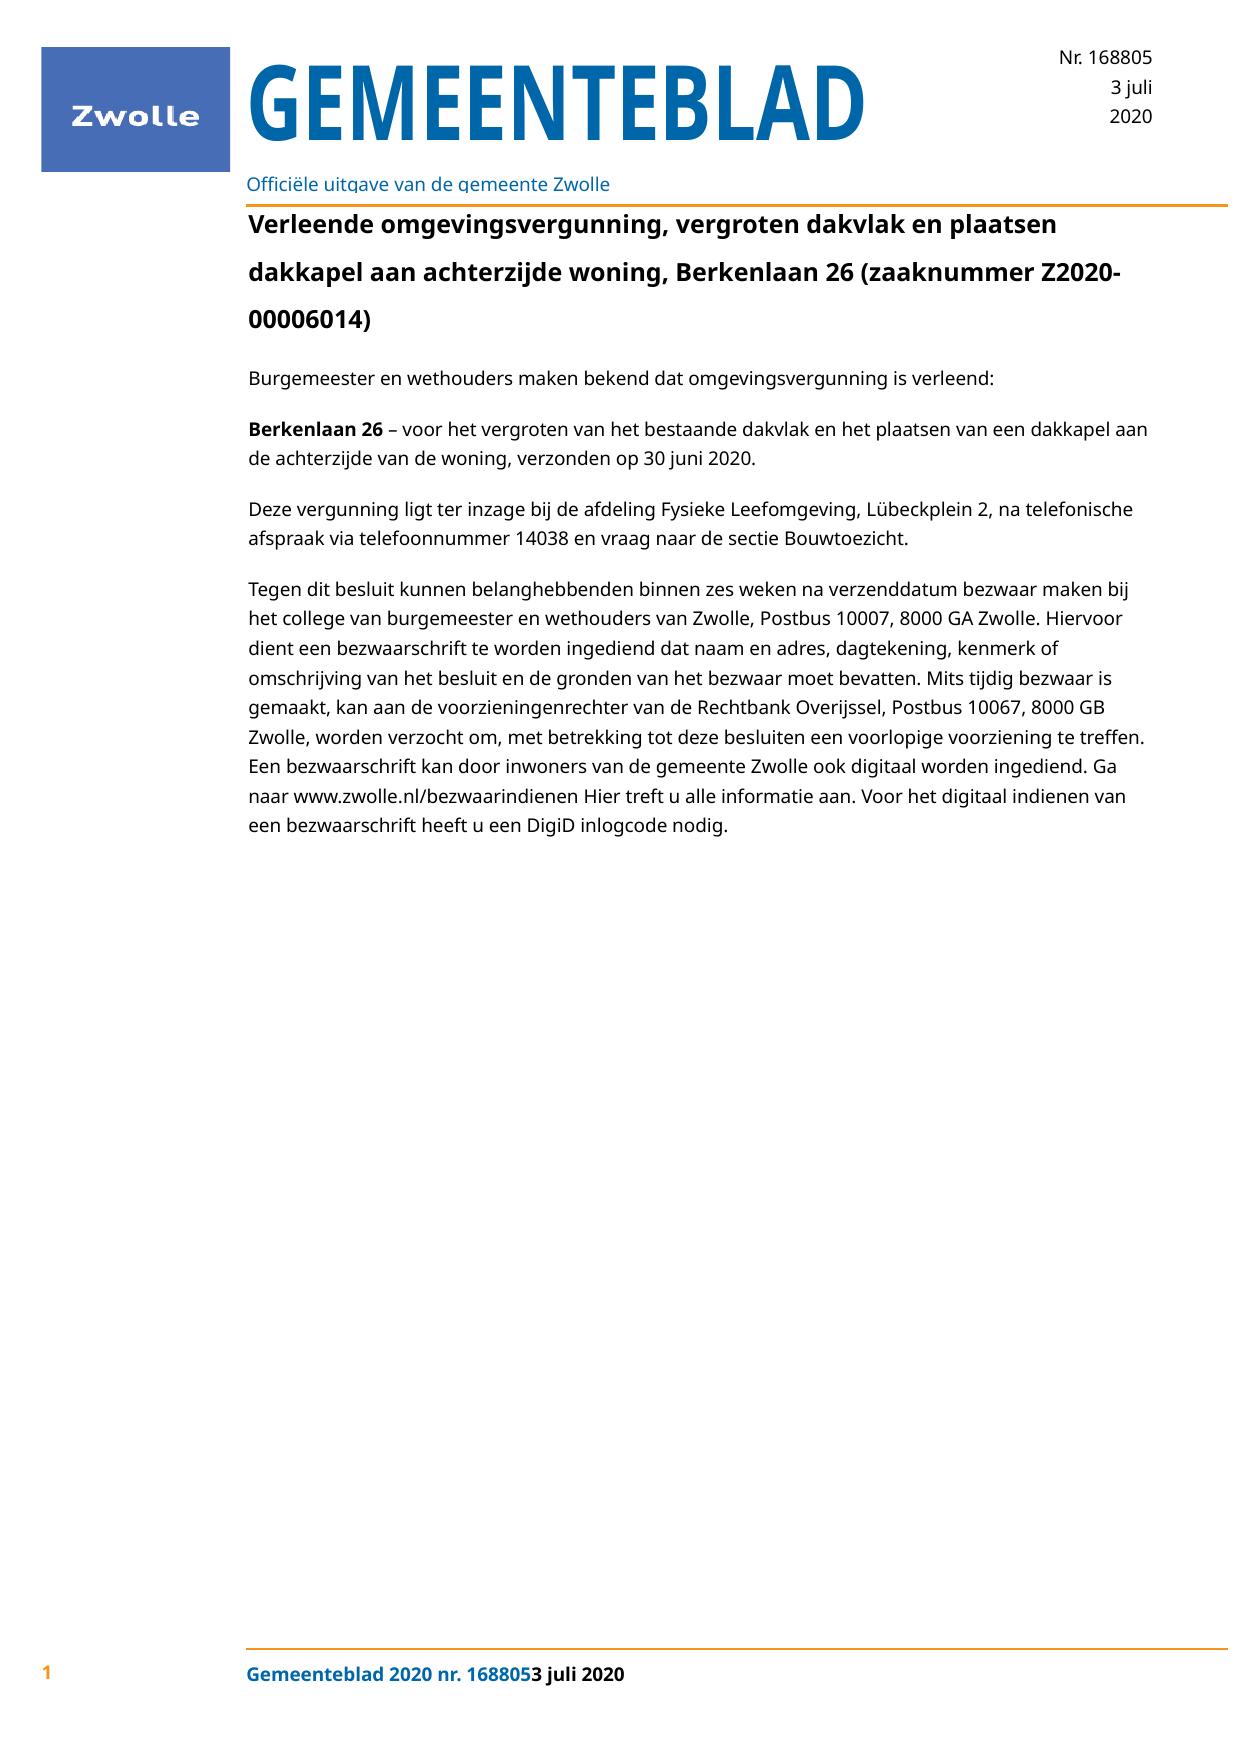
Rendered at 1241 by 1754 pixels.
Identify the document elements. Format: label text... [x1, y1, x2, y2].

text Burgemeester en wethouders maken bekend dat omgevingsvergunning is verleend: [248, 366, 1152, 391]
text Berkenlaan 26 – voor het vergroten van het bestaande dakvlak en het plaatsen van een dakkapel aan de achterzijde van de woning, verzonden op 30 juni 2020. [248, 416, 1152, 471]
text Verleende omgevingsvergunning, vergroten dakvlak en plaatsen dakkapel aan achterzijde woning, Berkenlaan 26 (zaaknummer Z2020-00006014) [248, 207, 1152, 336]
picture [41, 47, 231, 172]
text Tegen dit besluit kunnen belanghebbenden binnen zes weken na verzenddatum bezwaar maken bij het college van burgemeester en wethouders van Zwolle, Postbus 10007, 8000 GA Zwolle. Hiervoor dient een bezwaarschrift te worden ingediend dat naam en adres, dagtekening, kenmerk of omschrijving van het besluit en de gronden van het bezwaar moet bevatten. Mits tijdig bezwaar is gemaakt, kan aan de voorzieningenrechter van de Rechtbank Overijssel, Postbus 10067, 8000 GB Zwolle, worden verzocht om, met betrekking tot deze besluiten een voorlopige voorziening te treffen. Een bezwaarschrift kan door inwoners van de gemeente Zwolle ook digitaal worden ingediend. Ga naar www.zwolle.nl/bezwaarindienen Hier treft u alle informatie aan. Voor het digitaal indienen van een bezwaarschrift heeft u een DigiD inlogcode nodig. [248, 576, 1152, 838]
text Deze vergunning ligt ter inzage bij de afdeling Fysieke Leefomgeving, Lübeckplein 2, na telefonische afspraak via telefoonnummer 14038 en vraag naar de sectie Bouwtoezicht. [248, 496, 1152, 551]
